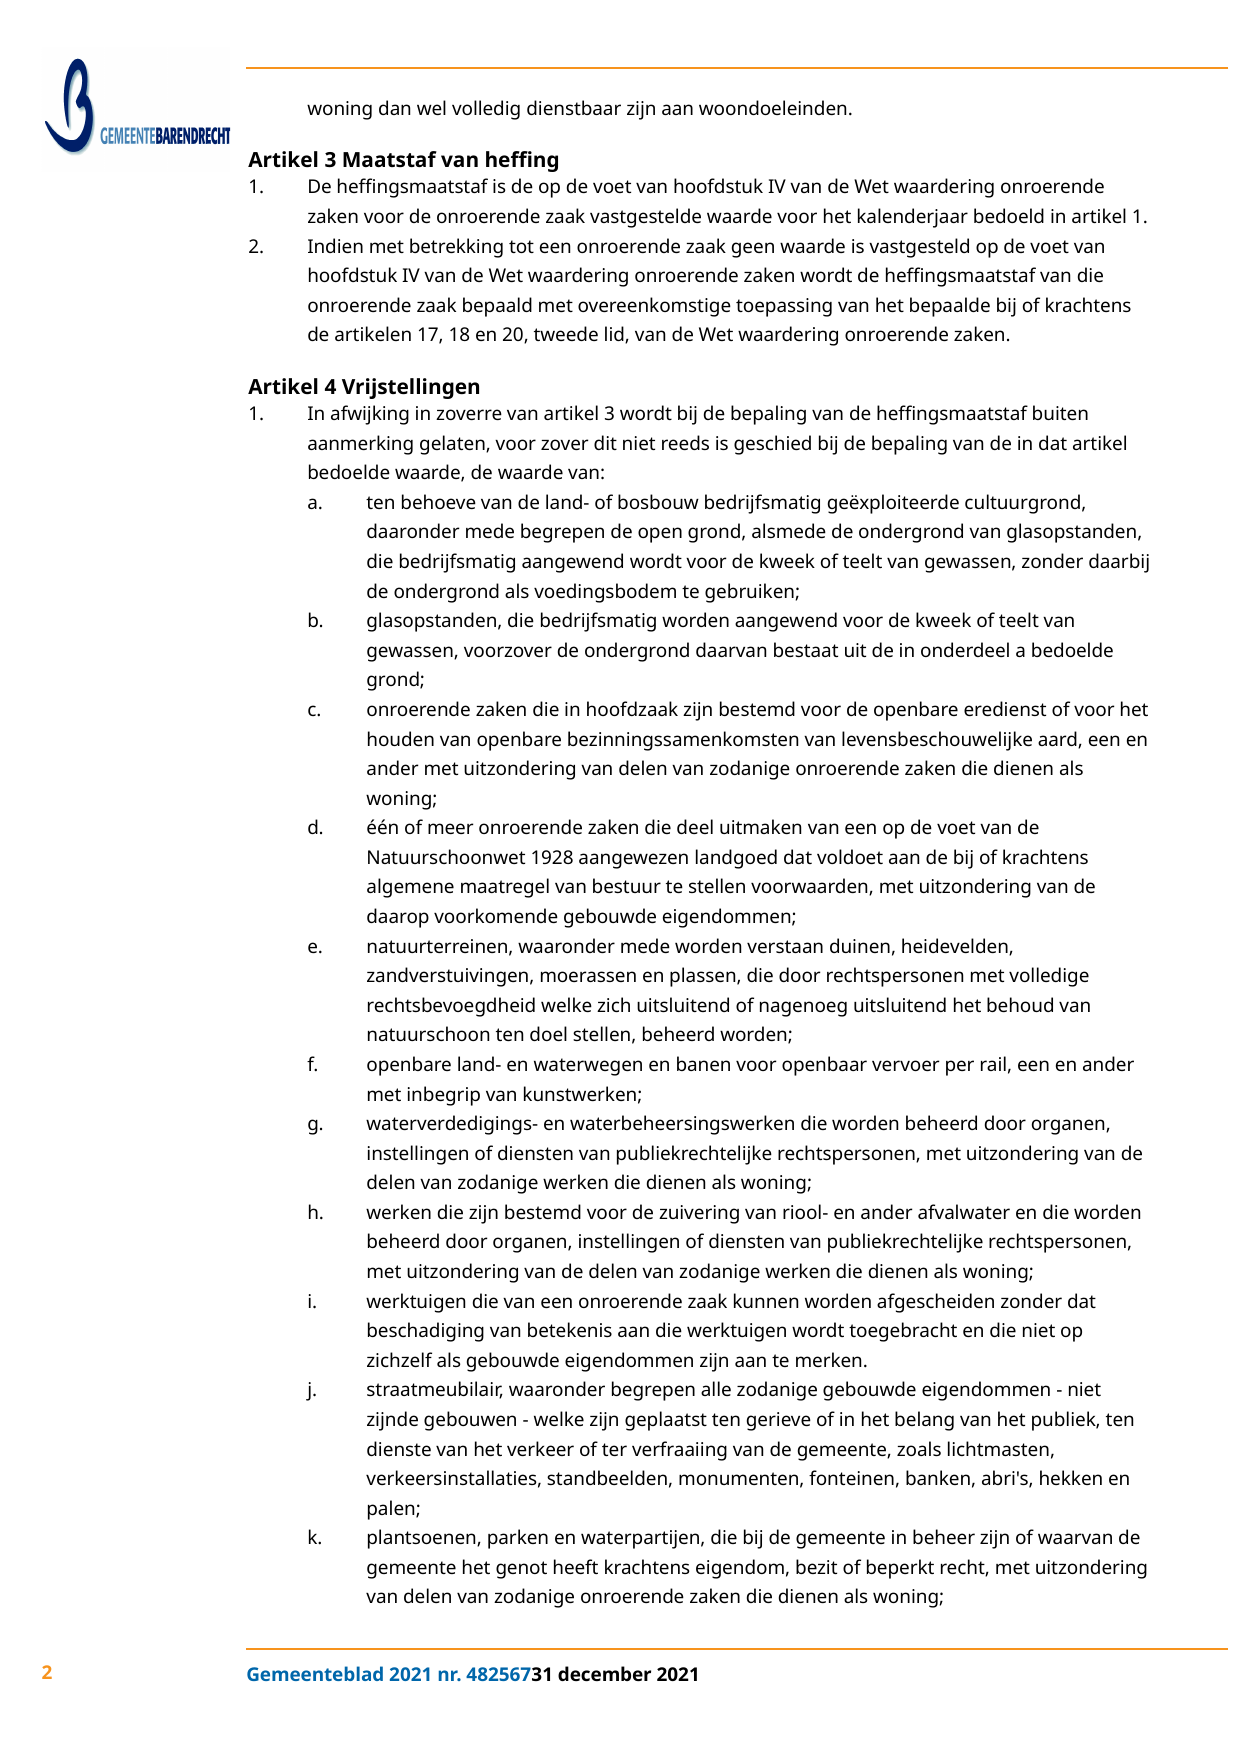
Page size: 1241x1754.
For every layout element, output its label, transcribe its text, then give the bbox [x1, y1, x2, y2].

list Indien met betrekking tot een onroerende zaak geen waarde is vastgesteld op de voet van hoofdstuk IV van de Wet waardering onroerende zaken wordt de heffingsmaatstaf van die onroerende zaak bepaald met overeenkomstige toepassing van het bepaalde bij of krachtens de artikelen 17, 18 en 20, tweede lid, van de Wet waardering onroerende zaken. [248, 233, 1152, 347]
list één of meer onroerende zaken die deel uitmaken van een op de voet van de Natuurschoonwet 1928 aangewezen landgoed dat voldoet aan de bij of krachtens algemene maatregel van bestuur te stellen voorwaarden, met uitzondering van de daarop voorkomende gebouwde eigendommen; [307, 814, 1152, 929]
text Artikel 3 Maatstaf van heffing [248, 145, 1152, 174]
picture [41, 47, 231, 172]
list In afwijking in zoverre van artikel 3 wordt bij de bepaling van de heffingsmaatstaf buiten aanmerking gelaten, voor zover dit niet reeds is geschied bij de bepaling van de in dat artikel bedoelde waarde, de waarde van: [248, 400, 1152, 485]
list plantsoenen, parken en waterpartijen, die bij de gemeente in beheer zijn of waarvan de gemeente het genot heeft krachtens eigendom, bezit of beperkt recht, met uitzondering van delen van zodanige onroerende zaken die dienen als woning; [307, 1524, 1152, 1609]
list waterverdedigings- en waterbeheersingswerken die worden beheerd door organen, instellingen of diensten van publiekrechtelijke rechtspersonen, met uitzondering van de delen van zodanige werken die dienen als woning; [307, 1110, 1152, 1195]
list onroerende zaken die in hoofdzaak zijn bestemd voor de openbare eredienst of voor het houden van openbare bezinningssamenkomsten van levensbeschouwelijke aard, een en ander met uitzondering van delen van zodanige onroerende zaken die dienen als woning; [307, 696, 1152, 811]
list werken die zijn bestemd voor de zuivering van riool- en ander afvalwater en die worden beheerd door organen, instellingen of diensten van publiekrechtelijke rechtspersonen, met uitzondering van de delen van zodanige werken die dienen als woning; [307, 1199, 1152, 1284]
text Artikel 4 Vrijstellingen [248, 372, 1152, 400]
list werktuigen die van een onroerende zaak kunnen worden afgescheiden zonder dat beschadiging van betekenis aan die werktuigen wordt toegebracht en die niet op zichzelf als gebouwde eigendommen zijn aan te merken. [307, 1288, 1152, 1373]
list straatmeubilair, waaronder begrepen alle zodanige gebouwde eigendommen - niet zijnde gebouwen - welke zijn geplaatst ten gerieve of in het belang van het publiek, ten dienste van het verkeer of ter verfraaiing van de gemeente, zoals lichtmasten, verkeersinstallaties, standbeelden, monumenten, fonteinen, banken, abri's, hekken en palen; [307, 1377, 1152, 1521]
list glasopstanden, die bedrijfsmatig worden aangewend voor de kweek of teelt van gewassen, voorzover de ondergrond daarvan bestaat uit de in onderdeel a bedoelde grond; [307, 607, 1152, 692]
list natuurterreinen, waaronder mede worden verstaan duinen, heidevelden, zandverstuivingen, moerassen en plassen, die door rechtspersonen met volledige rechtsbevoegdheid welke zich uitsluitend of nagenoeg uitsluitend het behoud van natuurschoon ten doel stellen, beheerd worden; [307, 933, 1152, 1047]
list ten behoeve van de land- of bosbouw bedrijfsmatig geëxploiteerde cultuurgrond, daaronder mede begrepen de open grond, alsmede de ondergrond van glasopstanden, die bedrijfsmatig aangewend wordt voor de kweek of teelt van gewassen, zonder daarbij de ondergrond als voedingsbodem te gebruiken; [307, 489, 1152, 604]
list woning dan wel volledig dienstbaar zijn aan woondoeleinden. [248, 95, 1152, 121]
list openbare land- en waterwegen en banen voor openbaar vervoer per rail, een en ander met inbegrip van kunstwerken; [307, 1051, 1152, 1107]
list De heffingsmaatstaf is de op de voet van hoofdstuk IV van de Wet waardering onroerende zaken voor de onroerende zaak vastgestelde waarde voor het kalenderjaar bedoeld in artikel 1. [248, 174, 1152, 229]
